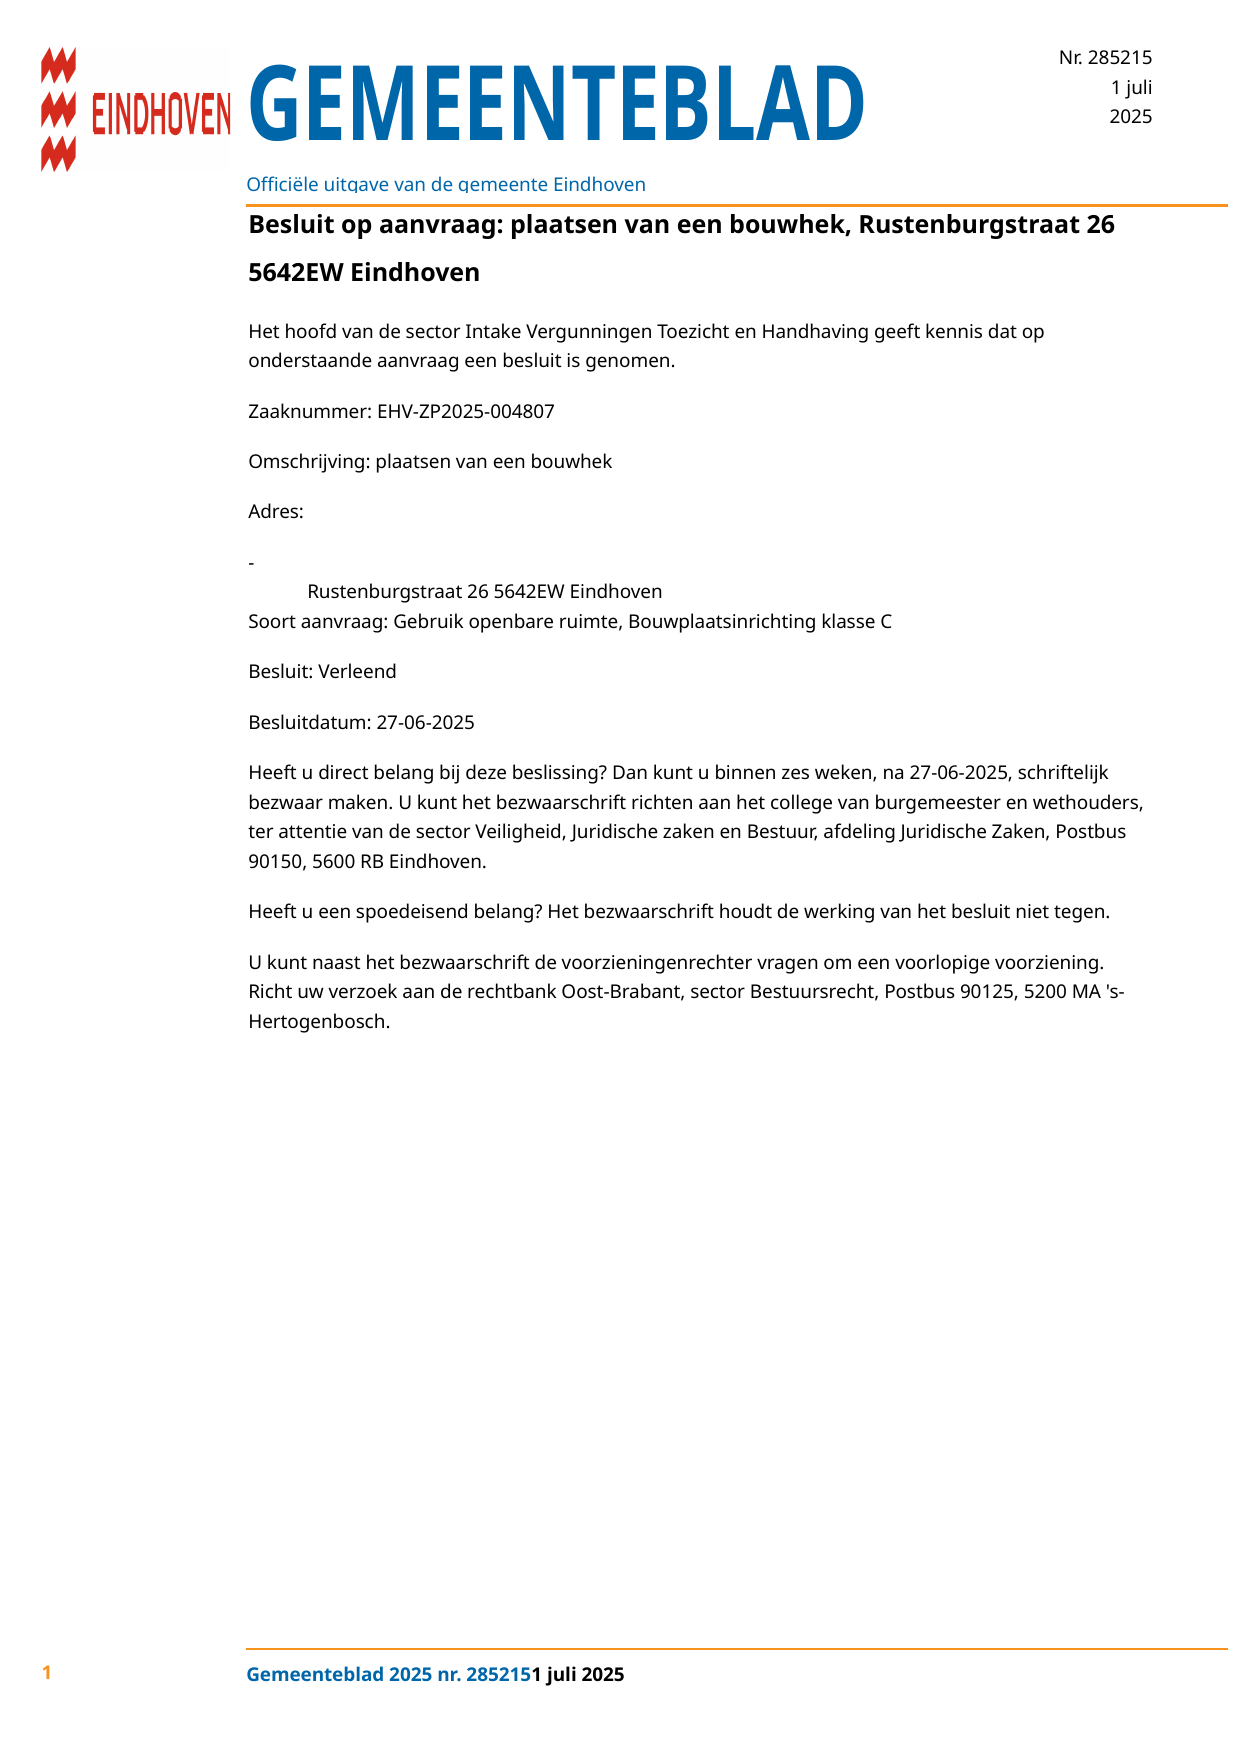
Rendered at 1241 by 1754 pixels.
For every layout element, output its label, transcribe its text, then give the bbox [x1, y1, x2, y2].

list Rustenburgstraat 26 5642EW Eindhoven [248, 579, 1152, 604]
text Omschrijving: plaatsen van een bouwhek [248, 448, 1152, 474]
text Besluit: Verleend [248, 659, 1152, 684]
text Soort aanvraag: Gebruik openbare ruimte, Bouwplaatsinrichting klasse C [248, 608, 1152, 634]
text Heeft u een spoedeisend belang? Het bezwaarschrift houdt de werking van het besluit niet tegen. [248, 899, 1152, 924]
text Zaaknummer: EHV-ZP2025-004807 [248, 398, 1152, 424]
text Besluit op aanvraag: plaatsen van een bouwhek, Rustenburgstraat 26 5642EW Eindhoven [248, 207, 1152, 288]
picture [41, 47, 231, 172]
text Het hoofd van de sector Intake Vergunningen Toezicht en Handhaving geeft kennis dat op onderstaande aanvraag een besluit is genomen. [248, 318, 1152, 373]
text Besluitdatum: 27-06-2025 [248, 709, 1152, 735]
text U kunt naast het bezwaarschrift de voorzieningenrechter vragen om een voorlopige voorziening. Richt uw verzoek aan de rechtbank Oost-Brabant, sector Bestuursrecht, Postbus 90125, 5200 MA 's-Hertogenbosch. [248, 949, 1152, 1034]
text Heeft u direct belang bij deze beslissing? Dan kunt u binnen zes weken, na 27-06-2025, schriftelijk bezwaar maken. U kunt het bezwaarschrift richten aan het college van burgemeester en wethouders, ter attentie van de sector Veiligheid, Juridische zaken en Bestuur, afdeling Juridische Zaken, Postbus 90150, 5600 RB Eindhoven. [248, 759, 1152, 874]
text Adres: [248, 499, 1152, 524]
